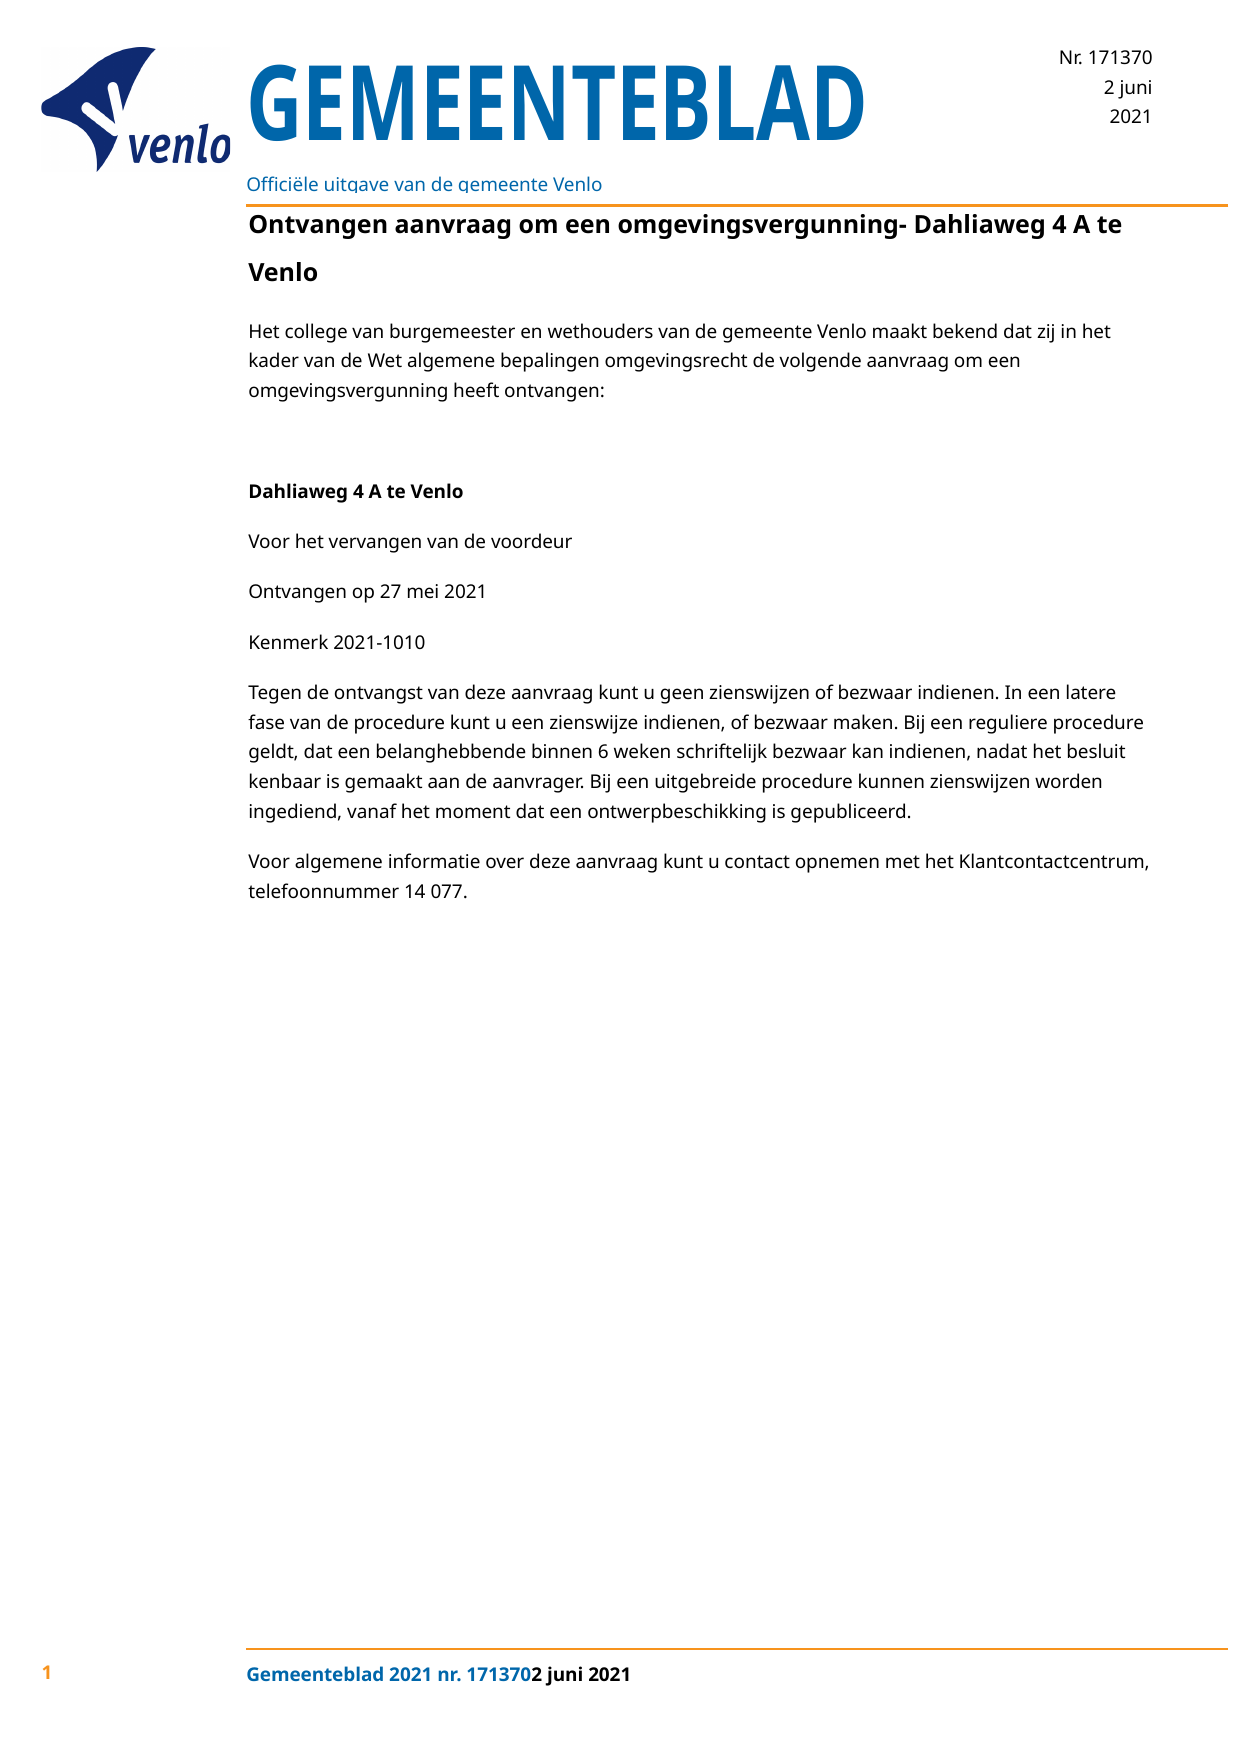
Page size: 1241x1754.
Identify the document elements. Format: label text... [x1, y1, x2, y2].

picture [41, 47, 231, 172]
text Tegen de ontvangst van deze aanvraag kunt u geen zienswijzen of bezwaar indienen. In een latere fase van de procedure kunt u een zienswijze indienen, of bezwaar maken. Bij een reguliere procedure geldt, dat een belanghebbende binnen 6 weken schriftelijk bezwaar kan indienen, nadat het besluit kenbaar is gemaakt aan de aanvrager. Bij een uitgebreide procedure kunnen zienswijzen worden ingediend, vanaf het moment dat een ontwerpbeschikking is gepubliceerd. [248, 679, 1152, 824]
text Het college van burgemeester en wethouders van de gemeente Venlo maakt bekend dat zij in het kader van de Wet algemene bepalingen omgevingsrecht de volgende aanvraag om een omgevingsvergunning heeft ontvangen: [248, 318, 1152, 403]
text Ontvangen op 27 mei 2021 [248, 579, 1152, 604]
text Ontvangen aanvraag om een omgevingsvergunning- Dahliaweg 4 A te Venlo [248, 207, 1152, 288]
text Voor het vervangen van de voordeur [248, 528, 1152, 554]
text Voor algemene informatie over deze aanvraag kunt u contact opnemen met het Klantcontactcentrum, telefoonnummer 14 077. [248, 848, 1152, 904]
text Dahliaweg 4 A te Venlo [248, 478, 1152, 504]
text Kenmerk 2021-1010 [248, 629, 1152, 655]
